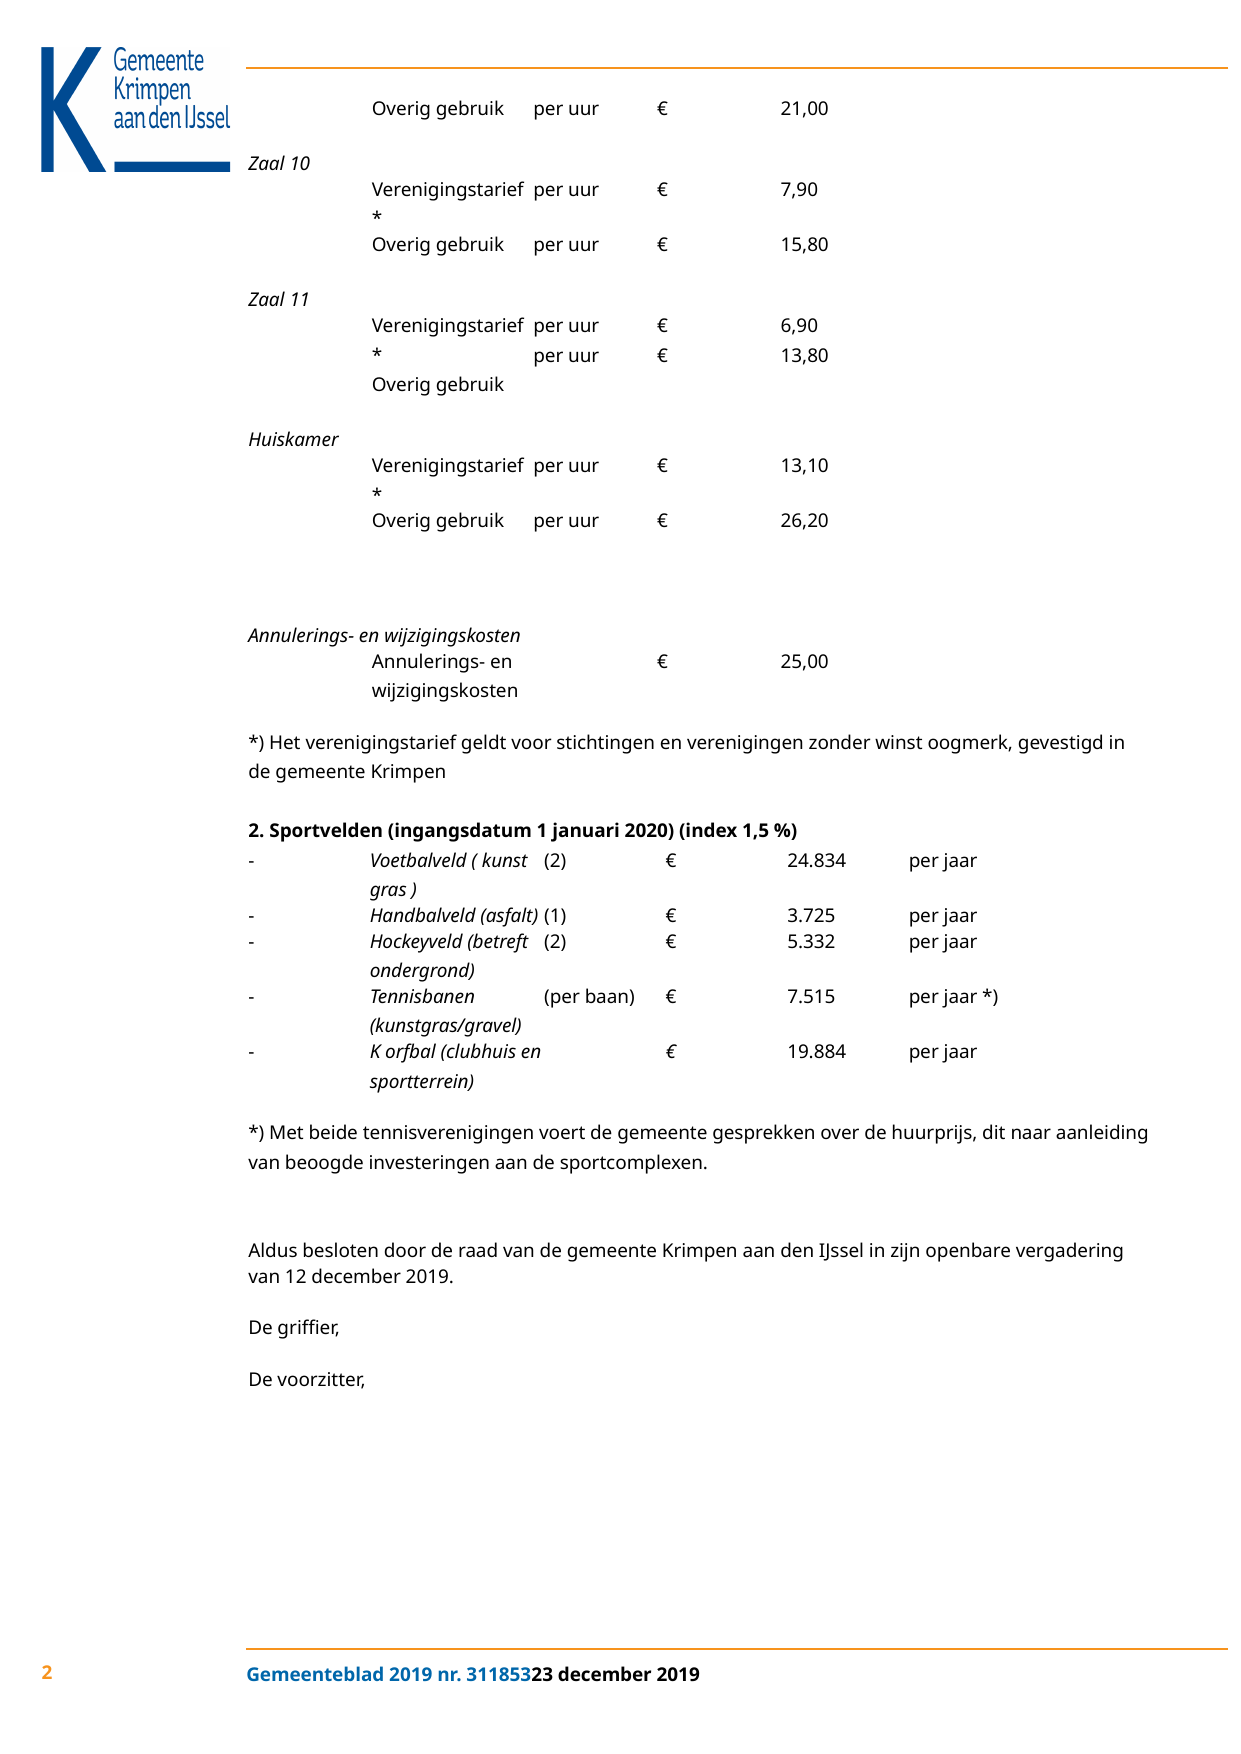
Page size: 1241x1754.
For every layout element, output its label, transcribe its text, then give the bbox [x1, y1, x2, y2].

table_cell [780, 397, 904, 452]
table_cell per uur [533, 95, 657, 150]
table_cell € [657, 176, 780, 231]
table_cell [780, 150, 904, 176]
table_cell [248, 648, 372, 703]
table_cell [533, 150, 657, 176]
table_cell Zaal 11 [248, 286, 533, 312]
table_cell [1028, 150, 1152, 176]
table_cell € [657, 453, 780, 508]
table_cell [657, 563, 780, 648]
table_cell € [657, 508, 780, 563]
table_cell [248, 703, 372, 729]
table_cell [657, 286, 780, 312]
table_cell [657, 397, 780, 452]
table_cell [1028, 703, 1152, 729]
picture [41, 47, 231, 172]
table_cell € [665, 902, 787, 928]
table_cell Overig gebruik [372, 508, 533, 563]
table_cell 5.332 [787, 928, 908, 983]
table_cell [780, 703, 904, 729]
table_cell [904, 150, 1028, 176]
table_cell [904, 176, 1028, 231]
table_cell Verenigingstarief* [372, 453, 533, 508]
table_cell 7.515 [787, 983, 908, 1038]
table_cell [1028, 397, 1152, 452]
table_cell - [248, 983, 369, 1038]
table_cell [1028, 95, 1152, 150]
table_cell [1028, 453, 1152, 508]
table_cell [657, 703, 780, 729]
table_cell per jaar *) [909, 983, 1030, 1038]
table_cell [665, 1094, 787, 1119]
table_header per jaar [909, 847, 1030, 902]
table_cell 13,10 [780, 453, 904, 508]
table_cell - [248, 1039, 369, 1094]
table_cell [904, 703, 1028, 729]
table_cell Huiskamer [248, 397, 533, 452]
table_cell 21,00 [780, 95, 904, 150]
table_cell Zaal 10 [248, 150, 533, 176]
table_header - [248, 847, 369, 902]
table_cell [904, 95, 1028, 150]
table_cell (per baan) [544, 983, 665, 1038]
table_header (2) [544, 847, 665, 902]
table_cell [533, 286, 657, 312]
table_cell [904, 508, 1028, 563]
table_cell [787, 1094, 908, 1119]
table_cell [904, 286, 1028, 312]
table_cell [370, 1094, 544, 1119]
table_cell Verenigingstarief* [372, 176, 533, 231]
table_cell € [665, 928, 787, 983]
table_cell [248, 176, 372, 231]
table_cell [657, 150, 780, 176]
table_cell per uur [533, 508, 657, 563]
table_cell - [248, 902, 369, 928]
table_cell *) Het verenigingstarief geldt voor stichtingen en verenigingen zonder winst oogmerk, gevestigd in de gemeente Krimpen [248, 729, 1152, 784]
table_cell [544, 1094, 665, 1119]
table_cell [248, 312, 372, 397]
table_cell Hockeyveld (betreft ondergrond) [370, 928, 544, 983]
table_cell [904, 397, 1028, 452]
text Aldus besloten door de raad van de gemeente Krimpen aan den IJssel in zijn openbare vergadering van 12 december 2019. [248, 1237, 1152, 1289]
table_cell [780, 563, 904, 648]
table_header € [665, 847, 787, 902]
table_cell Handbalveld (asfalt) [370, 902, 544, 928]
table_cell [248, 508, 372, 563]
table_cell *) Met beide tennisverenigingen voert de gemeente gesprekken over de huurprijs, dit naar aanleiding van beoogde investeringen aan de sportcomplexen. [248, 1120, 1152, 1204]
table_cell per uur [533, 453, 657, 508]
table_cell [1028, 563, 1152, 648]
table_cell € € [657, 312, 780, 397]
table_cell per uur per uur [533, 312, 657, 397]
table_cell [533, 397, 657, 452]
table_cell per jaar [909, 928, 1030, 983]
table_cell Annulerings- en wijzigingskosten [372, 648, 657, 703]
table_cell 3.725 [787, 902, 908, 928]
table_cell [904, 312, 1028, 397]
table_cell [533, 563, 657, 648]
table_cell (1) [544, 902, 665, 928]
table_cell [904, 231, 1028, 286]
table_cell Overig gebruik [372, 95, 533, 150]
table_cell [248, 231, 372, 286]
table_header 24.834 [787, 847, 908, 902]
table_cell € [665, 1039, 787, 1094]
table_cell Annulerings- en wijzigingskosten [248, 563, 533, 648]
table_cell [1028, 312, 1152, 397]
table_cell 6,90 13,80 [780, 312, 904, 397]
table_cell [909, 1094, 1030, 1119]
table_header Voetbalveld ( kunst gras ) [370, 847, 544, 902]
table_cell € [657, 648, 780, 703]
text De voorzitter, [248, 1366, 1152, 1392]
table_cell Overig gebruik [372, 231, 533, 286]
table_cell [248, 1094, 369, 1119]
table_cell Verenigingstarief* Overig gebruik [372, 312, 533, 397]
table_cell (2) [544, 928, 665, 983]
table_cell € [665, 983, 787, 1038]
table_cell 15,80 [780, 231, 904, 286]
text De griffier, [248, 1314, 1152, 1340]
table_cell [1028, 508, 1152, 563]
table_cell [904, 648, 1028, 703]
table_cell [904, 453, 1028, 508]
table_cell [780, 286, 904, 312]
table_cell 19.884 [787, 1039, 908, 1094]
table_cell [1028, 176, 1152, 231]
text 2. Sportvelden (ingangsdatum 1 januari 2020) (index 1,5 %) [248, 817, 1152, 843]
table_cell per jaar [909, 1039, 1030, 1094]
table_cell Tennisbanen (kunstgras/gravel) [370, 983, 544, 1038]
table_cell per jaar [909, 902, 1030, 928]
table_cell [248, 453, 372, 508]
table_cell [1028, 648, 1152, 703]
table_cell per uur [533, 231, 657, 286]
table_cell [1028, 286, 1152, 312]
table_cell [248, 95, 372, 150]
table_cell [904, 563, 1028, 648]
table_cell [544, 1039, 665, 1094]
table_cell - [248, 928, 369, 983]
table_cell per uur [533, 176, 657, 231]
table_cell 25,00 [780, 648, 904, 703]
table_cell 26,20 [780, 508, 904, 563]
table_cell [1028, 231, 1152, 286]
table_cell 7,90 [780, 176, 904, 231]
table_cell K orfbal (clubhuis en sportterrein) [370, 1039, 544, 1094]
table_cell € [657, 231, 780, 286]
table_cell € [657, 95, 780, 150]
table_cell [372, 703, 533, 729]
table_cell [533, 703, 657, 729]
